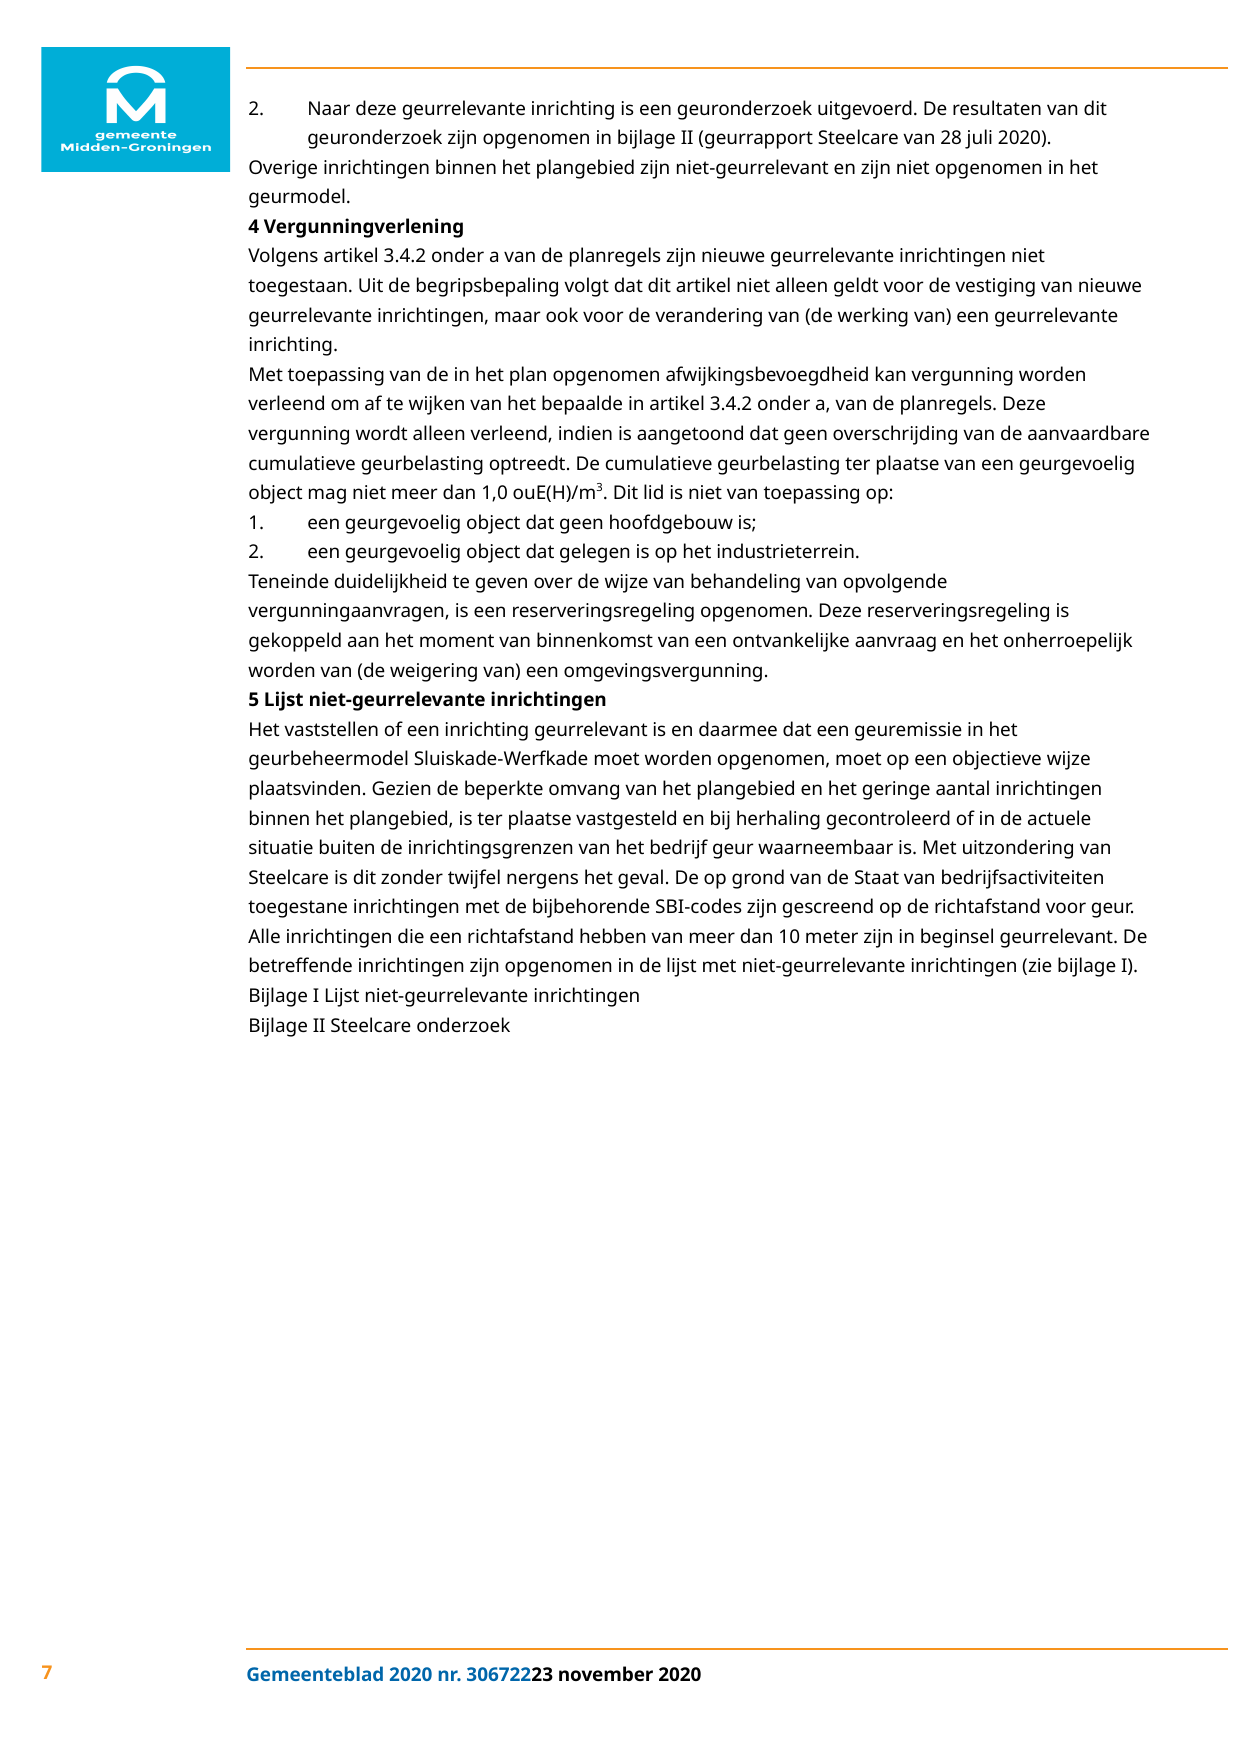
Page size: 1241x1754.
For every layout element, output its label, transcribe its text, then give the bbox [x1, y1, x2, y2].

picture [107, 89, 165, 122]
text Het vaststellen of een inrichting geurrelevant is en daarmee dat een geuremissie in het geurbeheermodel Sluiskade-Werfkade moet worden opgenomen, moet op een objectieve wijze plaatsvinden. Gezien de beperkte omvang van het plangebied en het geringe aantal inrichtingen binnen het plangebied, is ter plaatse vastgesteld en bij herhaling gecontroleerd of in de actuele situatie buiten de inrichtingsgrenzen van het bedrijf geur waarneembaar is. Met uitzondering van Steelcare is dit zonder twijfel nergens het geval. De op grond van de Staat van bedrijfsactiviteiten toegestane inrichtingen met de bijbehorende SBI-codes zijn gescreend op de richtafstand voor geur. Alle inrichtingen die een richtafstand hebben van meer dan 10 meter zijn in beginsel geurrelevant. De betreffende inrichtingen zijn opgenomen in de lijst met niet-geurrelevante inrichtingen (zie bijlage I). [248, 716, 1152, 978]
text 5 Lijst niet-geurrelevante inrichtingen [248, 686, 1152, 712]
text Overige inrichtingen binnen het plangebied zijn niet-geurrelevant en zijn niet opgenomen in het geurmodel. [248, 154, 1152, 209]
text Bijlage I Lijst niet-geurrelevante inrichtingen [248, 982, 1152, 1008]
picture [108, 66, 164, 82]
text 4 Vergunningverlening [248, 213, 1152, 239]
text Teneinde duidelijkheid te geven over de wijze van behandeling van opvolgende vergunningaanvragen, is een reserveringsregeling opgenomen. Deze reserveringsregeling is gekoppeld aan het moment van binnenkomst van een ontvankelijke aanvraag en het onherroepelijk worden van (de weigering van) een omgevingsvergunning. [248, 568, 1152, 683]
text Bijlage II Steelcare onderzoek [248, 1012, 1152, 1038]
list Naar deze geurrelevante inrichting is een geuronderzoek uitgevoerd. De resultaten van dit geuronderzoek zijn opgenomen in bijlage II (geurrapport Steelcare van 28 juli 2020). [248, 95, 1152, 150]
picture [184, 146, 190, 153]
text Met toepassing van de in het plan opgenomen afwijkingsbevoegdheid kan vergunning worden verleend om af te wijken van het bepaalde in artikel 3.4.2 onder a, van de planregels. Deze vergunning wordt alleen verleend, indien is aangetoond dat geen overschrijding van de aanvaardbare cumulatieve geurbelasting optreedt. De cumulatieve geurbelasting ter plaatse van een geurgevoelig object mag niet meer dan 1,0 ouE(H)/m3. Dit lid is niet van toepassing op: [248, 361, 1152, 505]
text Volgens artikel 3.4.2 onder a van de planregels zijn nieuwe geurrelevante inrichtingen niet toegestaan. Uit de begripsbepaling volgt dat dit artikel niet alleen geldt voor de vestiging van nieuwe geurrelevante inrichtingen, maar ook voor de verandering van (de werking van) een geurrelevante inrichting. [248, 243, 1152, 357]
list een geurgevoelig object dat geen hoofdgebouw is; [248, 509, 1152, 535]
list een geurgevoelig object dat gelegen is op het industrieterrein. [248, 538, 1152, 564]
